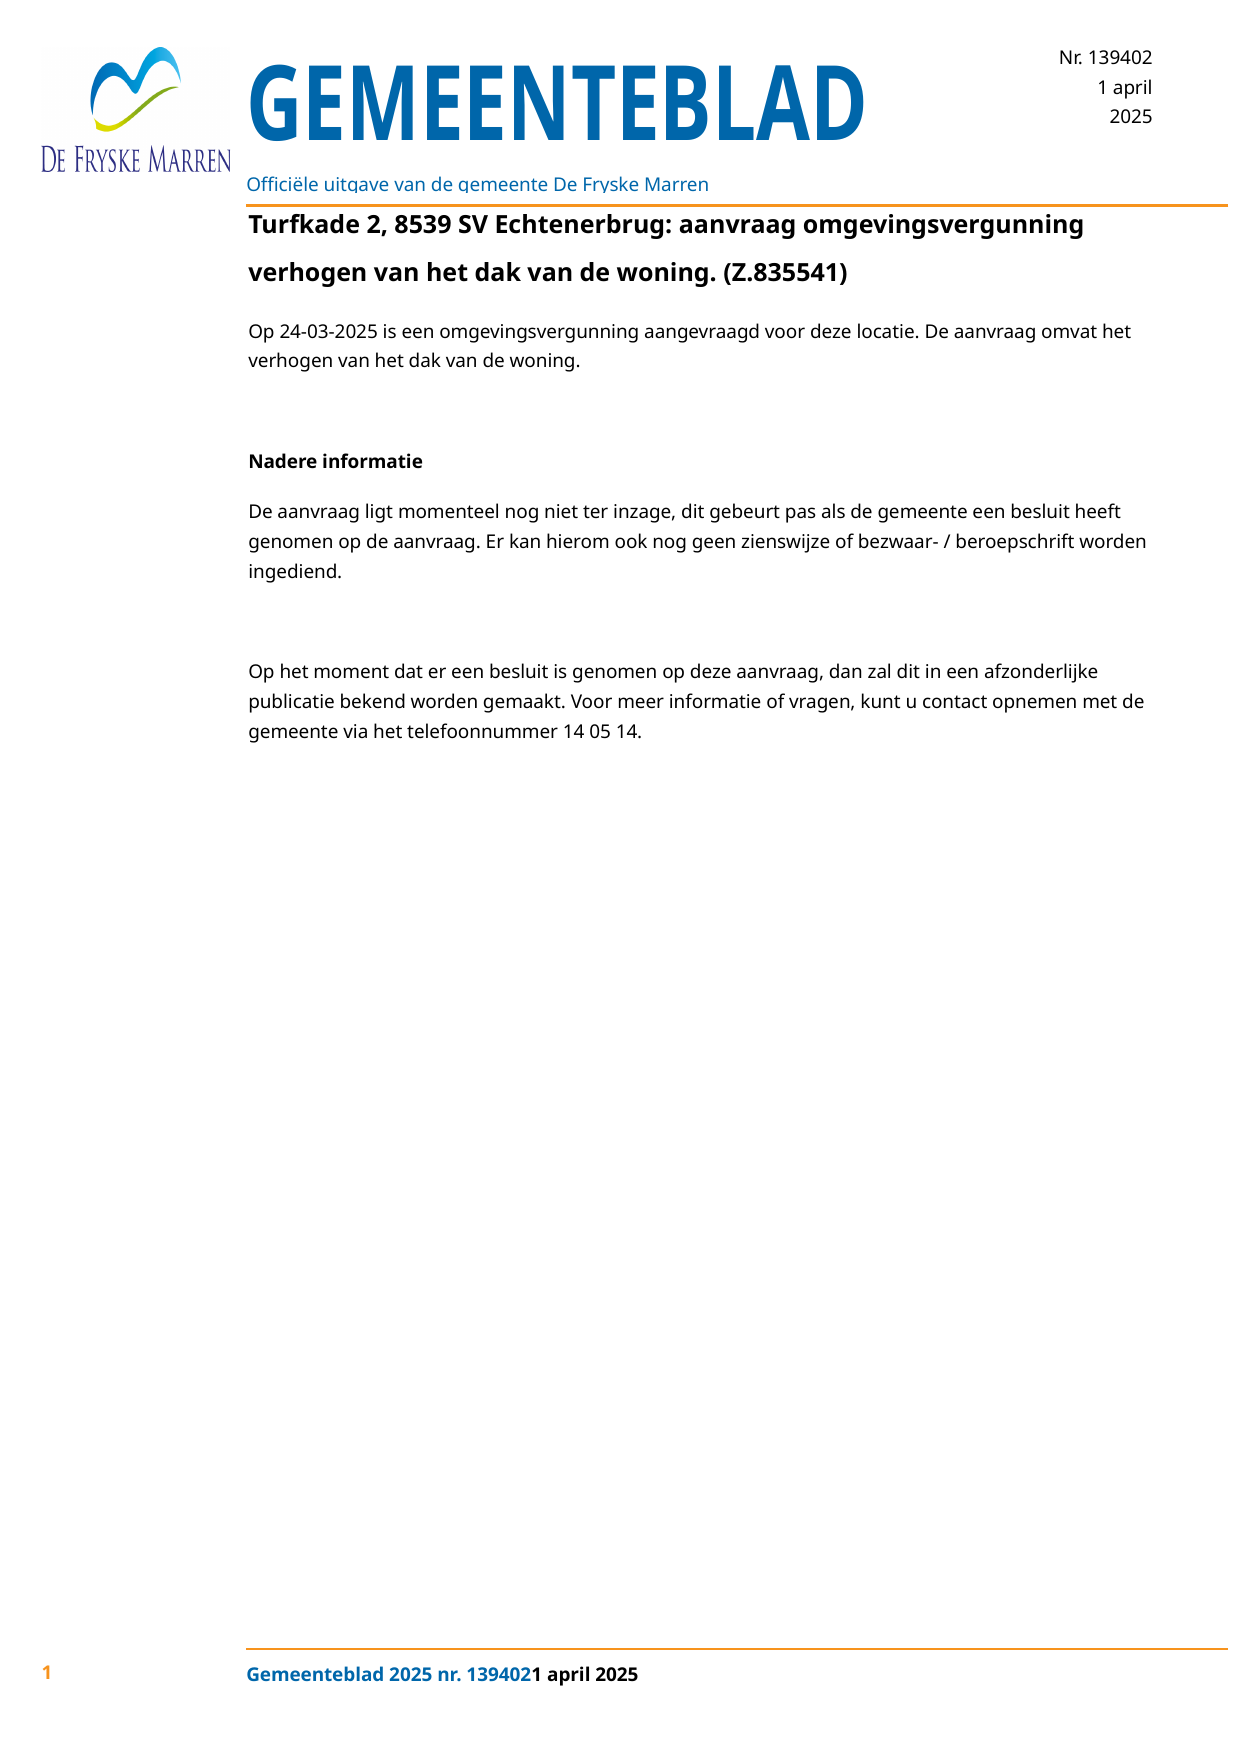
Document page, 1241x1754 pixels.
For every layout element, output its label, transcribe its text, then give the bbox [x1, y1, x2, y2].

text De aanvraag ligt momenteel nog niet ter inzage, dit gebeurt pas als de gemeente een besluit heeft genomen op de aanvraag. Er kan hierom ook nog geen zienswijze of bezwaar- / beroepschrift worden ingediend. [248, 499, 1152, 584]
text Nadere informatie [248, 448, 1152, 474]
text Op het moment dat er een besluit is genomen op deze aanvraag, dan zal dit in een afzonderlijke publicatie bekend worden gemaakt. Voor meer informatie of vragen, kunt u contact opnemen met de gemeente via het telefoonnummer 14 05 14. [248, 659, 1152, 744]
text Op 24-03-2025 is een omgevingsvergunning aangevraagd voor deze locatie. De aanvraag omvat het verhogen van het dak van de woning. [248, 318, 1152, 373]
picture [41, 47, 231, 172]
text Turfkade 2, 8539 SV Echtenerbrug: aanvraag omgevingsvergunning verhogen van het dak van de woning. (Z.835541) [248, 207, 1152, 288]
